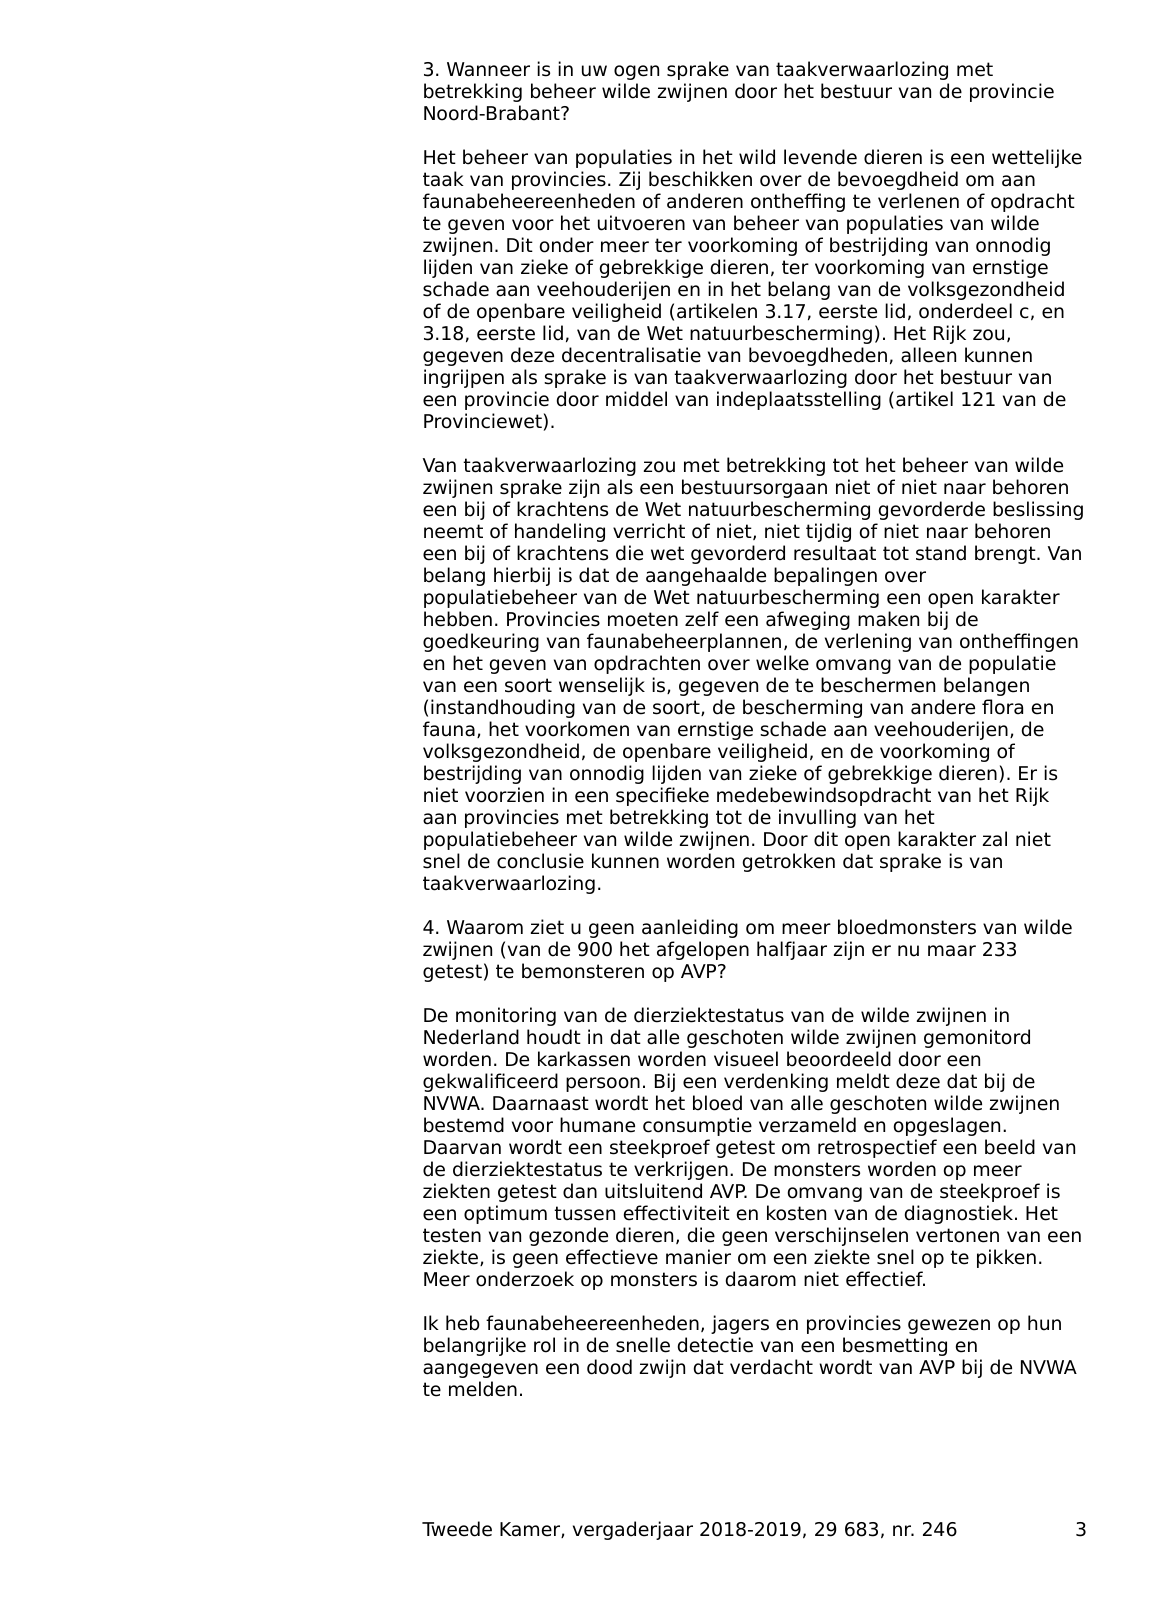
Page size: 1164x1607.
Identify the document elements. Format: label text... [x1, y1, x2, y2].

text 3. Wanneer is in uw ogen sprake van taakverwaarlozing met betrekking beheer wilde zwijnen door het bestuur van de provincie Noord-Brabant? [422, 59, 1087, 125]
text 4. Waarom ziet u geen aanleiding om meer bloedmonsters van wilde zwijnen (van de 900 het afgelopen halfjaar zijn er nu maar 233 getest) te bemonsteren op AVP? [422, 917, 1087, 983]
text Van taakverwaarlozing zou met betrekking tot het beheer van wilde zwijnen sprake zijn als een bestuursorgaan niet of niet naar behoren een bij of krachtens de Wet natuurbescherming gevorderde beslissing neemt of handeling verricht of niet, niet tijdig of niet naar behoren een bij of krachtens die wet gevorderd resultaat tot stand brengt. Van belang hierbij is dat de aangehaalde bepalingen over populatiebeheer van de Wet natuurbescherming een open karakter hebben. Provincies moeten zelf een afweging maken bij de goedkeuring van faunabeheerplannen, de verlening van ontheffingen en het geven van opdrachten over welke omvang van de populatie van een soort wenselijk is, gegeven de te beschermen belangen (instandhouding van de soort, de bescherming van andere flora en fauna, het voorkomen van ernstige schade aan veehouderijen, de volksgezondheid, de openbare veiligheid, en de voorkoming of bestrijding van onnodig lijden van zieke of gebrekkige dieren). Er is niet voorzien in een specifieke medebewindsopdracht van het Rijk aan provincies met betrekking tot de invulling van het populatiebeheer van wilde zwijnen. Door dit open karakter zal niet snel de conclusie kunnen worden getrokken dat sprake is van taakverwaarlozing. [422, 455, 1087, 895]
text Het beheer van populaties in het wild levende dieren is een wettelijke taak van provincies. Zij beschikken over de bevoegdheid om aan faunabeheereenheden of anderen ontheffing te verlenen of opdracht te geven voor het uitvoeren van beheer van populaties van wilde zwijnen. Dit onder meer ter voorkoming of bestrijding van onnodig lijden van zieke of gebrekkige dieren, ter voorkoming van ernstige schade aan veehouderijen en in het belang van de volksgezondheid of de openbare veiligheid (artikelen 3.17, eerste lid, onderdeel c, en 3.18, eerste lid, van de Wet natuurbescherming). Het Rijk zou, gegeven deze decentralisatie van bevoegdheden, alleen kunnen ingrijpen als sprake is van taakverwaarlozing door het bestuur van een provincie door middel van indeplaatsstelling (artikel 121 van de Provinciewet). [422, 147, 1087, 433]
text Ik heb faunabeheereenheden, jagers en provincies gewezen op hun belangrijke rol in de snelle detectie van een besmetting en aangegeven een dood zwijn dat verdacht wordt van AVP bij de NVWA te melden. [422, 1313, 1087, 1401]
text De monitoring van de dierziektestatus van de wilde zwijnen in Nederland houdt in dat alle geschoten wilde zwijnen gemonitord worden. De karkassen worden visueel beoordeeld door een gekwalificeerd persoon. Bij een verdenking meldt deze dat bij de NVWA. Daarnaast wordt het bloed van alle geschoten wilde zwijnen bestemd voor humane consumptie verzameld en opgeslagen. Daarvan wordt een steekproef getest om retrospectief een beeld van de dierziektestatus te verkrijgen. De monsters worden op meer ziekten getest dan uitsluitend AVP. De omvang van de steekproef is een optimum tussen effectiviteit en kosten van de diagnostiek. Het testen van gezonde dieren, die geen verschijnselen vertonen van een ziekte, is geen effectieve manier om een ziekte snel op te pikken. Meer onderzoek op monsters is daarom niet effectief. [422, 1005, 1087, 1291]
